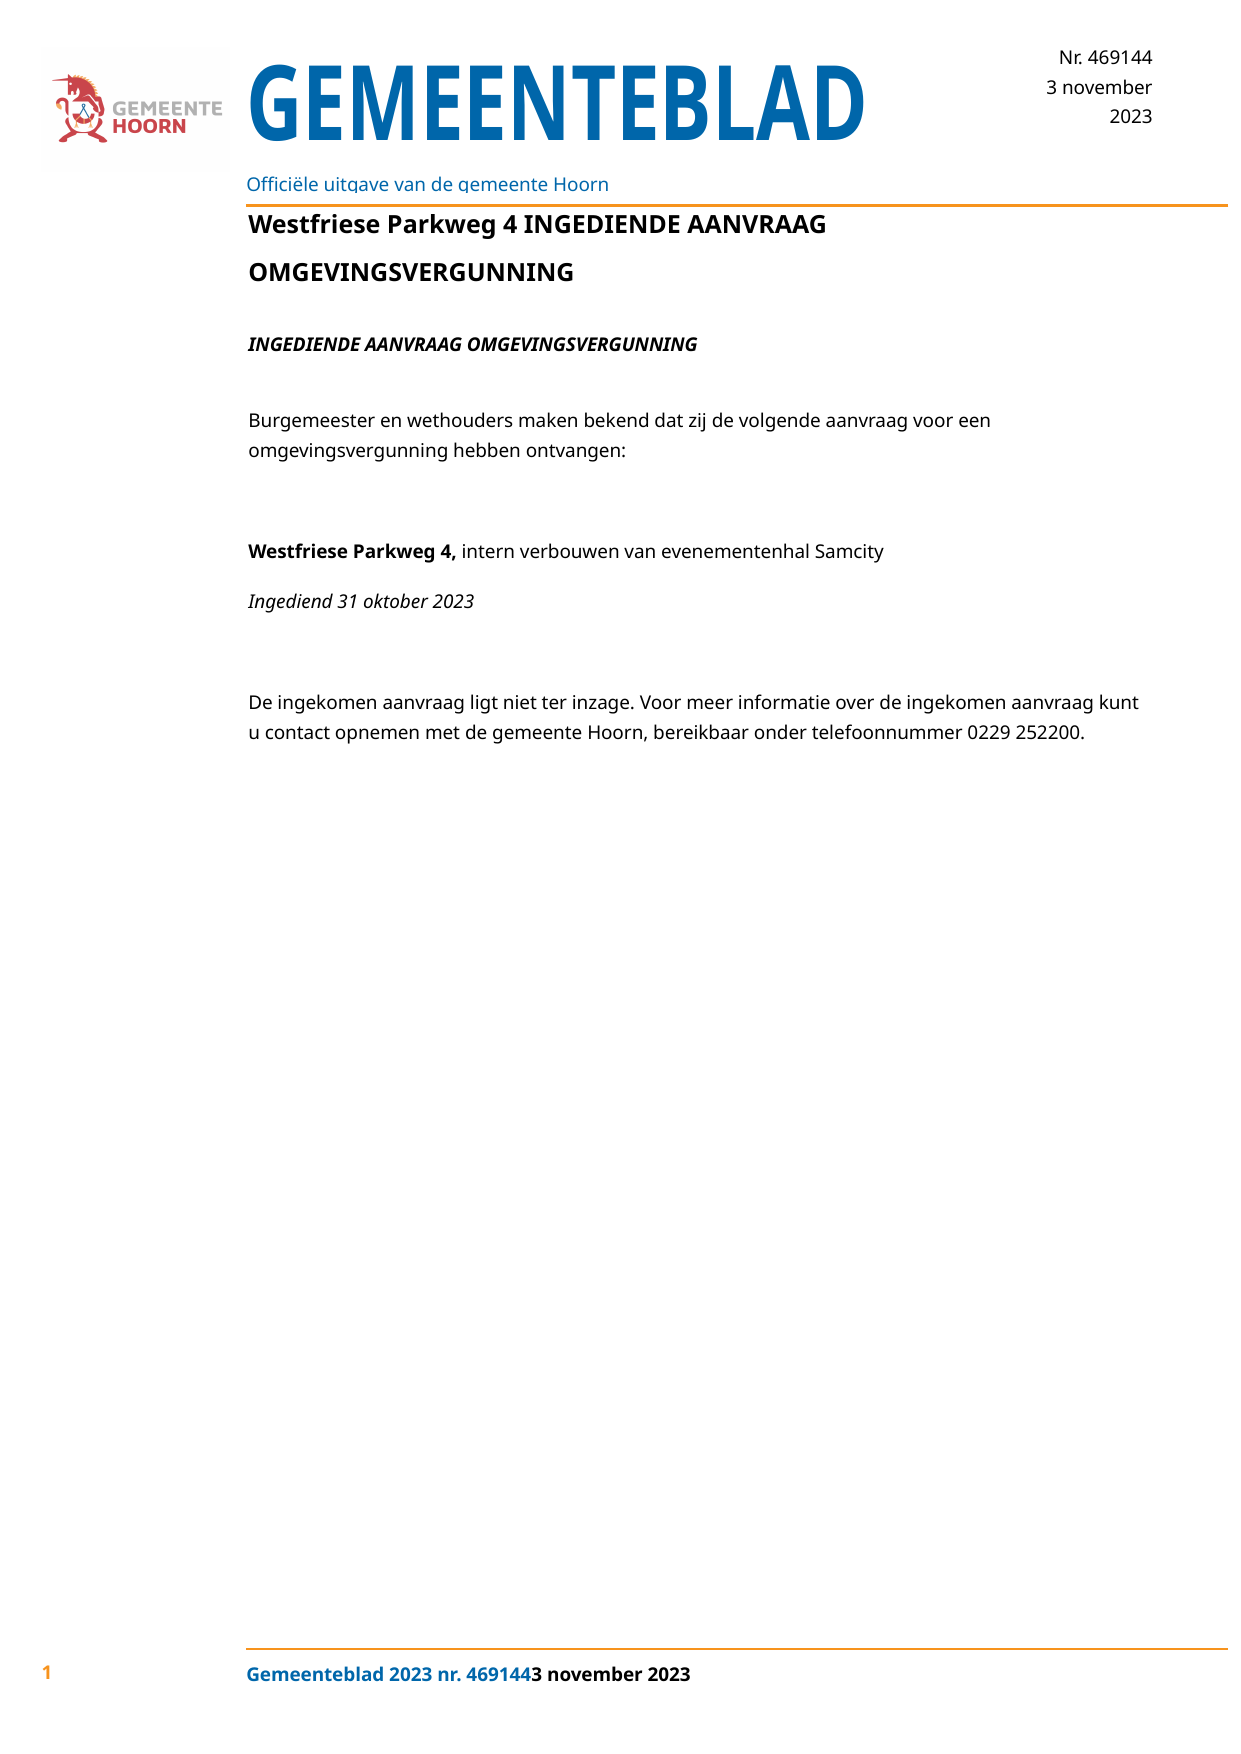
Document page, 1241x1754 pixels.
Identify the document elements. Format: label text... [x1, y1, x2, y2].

text Burgemeester en wethouders maken bekend dat zij de volgende aanvraag voor een omgevingsvergunning hebben ontvangen: [248, 408, 1152, 463]
text De ingekomen aanvraag ligt niet ter inzage. Voor meer informatie over de ingekomen aanvraag kunt u contact opnemen met de gemeente Hoorn, bereikbaar onder telefoonnummer 0229 252200. [248, 689, 1152, 744]
text Westfriese Parkweg 4, intern verbouwen van evenementenhal Samcity [248, 538, 1152, 564]
text Westfriese Parkweg 4 INGEDIENDE AANVRAAG OMGEVINGSVERGUNNING [248, 207, 1152, 288]
text Ingediend 31 oktober 2023 [248, 588, 1152, 614]
picture [41, 47, 231, 172]
text INGEDIENDE AANVRAAG OMGEVINGSVERGUNNING [248, 331, 1152, 357]
